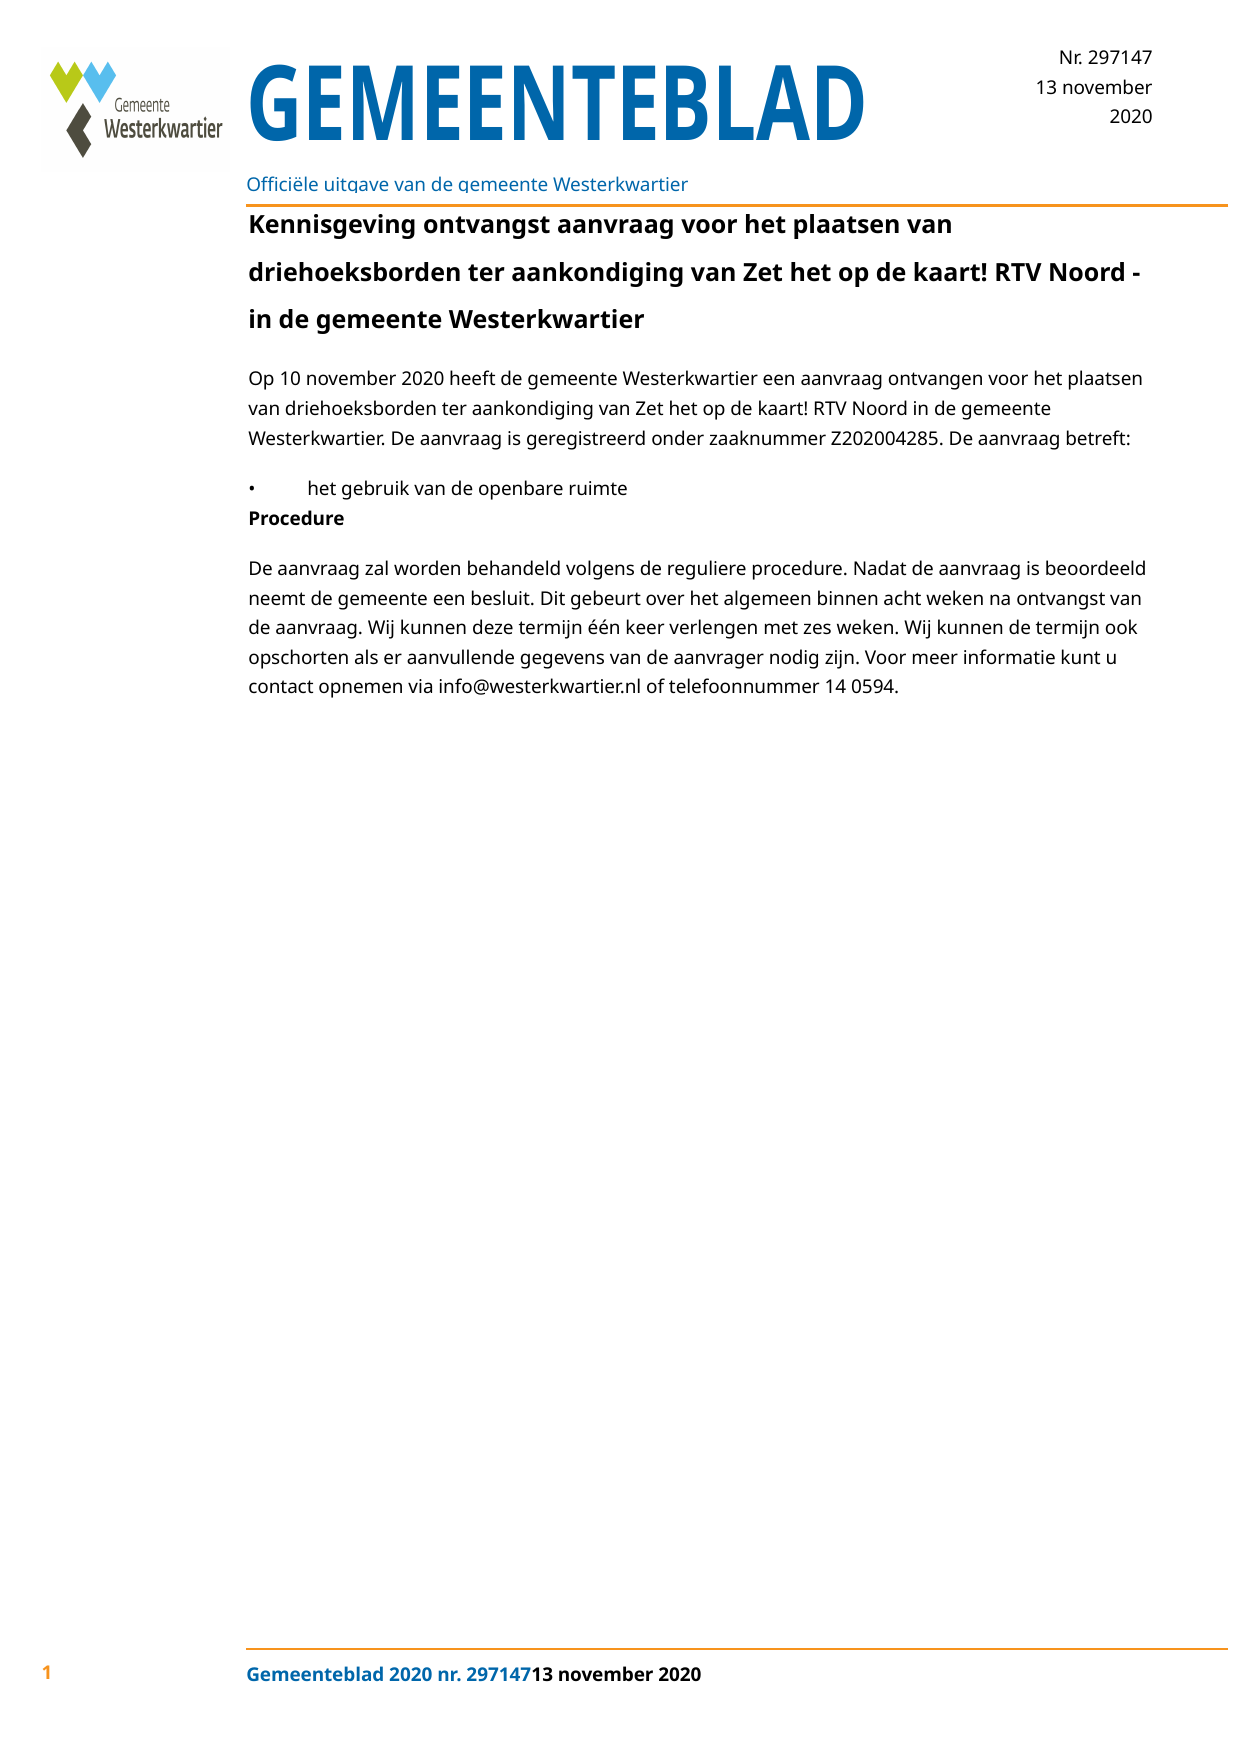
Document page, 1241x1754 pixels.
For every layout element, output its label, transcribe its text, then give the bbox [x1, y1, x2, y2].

picture [41, 47, 231, 172]
text Op 10 november 2020 heeft de gemeente Westerkwartier een aanvraag ontvangen voor het plaatsen van driehoeksborden ter aankondiging van Zet het op de kaart! RTV Noord in de gemeente Westerkwartier. De aanvraag is geregistreerd onder zaaknummer Z202004285. De aanvraag betreft: [248, 366, 1152, 450]
text De aanvraag zal worden behandeld volgens de reguliere procedure. Nadat de aanvraag is beoordeeld neemt de gemeente een besluit. Dit gebeurt over het algemeen binnen acht weken na ontvangst van de aanvraag. Wij kunnen deze termijn één keer verlengen met zes weken. Wij kunnen de termijn ook opschorten als er aanvullende gegevens van de aanvrager nodig zijn. Voor meer informatie kunt u contact opnemen via info@westerkwartier.nl of telefoonnummer 14 0594. [248, 555, 1152, 699]
text Kennisgeving ontvangst aanvraag voor het plaatsen van driehoeksborden ter aankondiging van Zet het op de kaart! RTV Noord - in de gemeente Westerkwartier [248, 207, 1152, 336]
text Procedure [248, 505, 1152, 530]
list het gebruik van de openbare ruimte [248, 475, 1152, 501]
